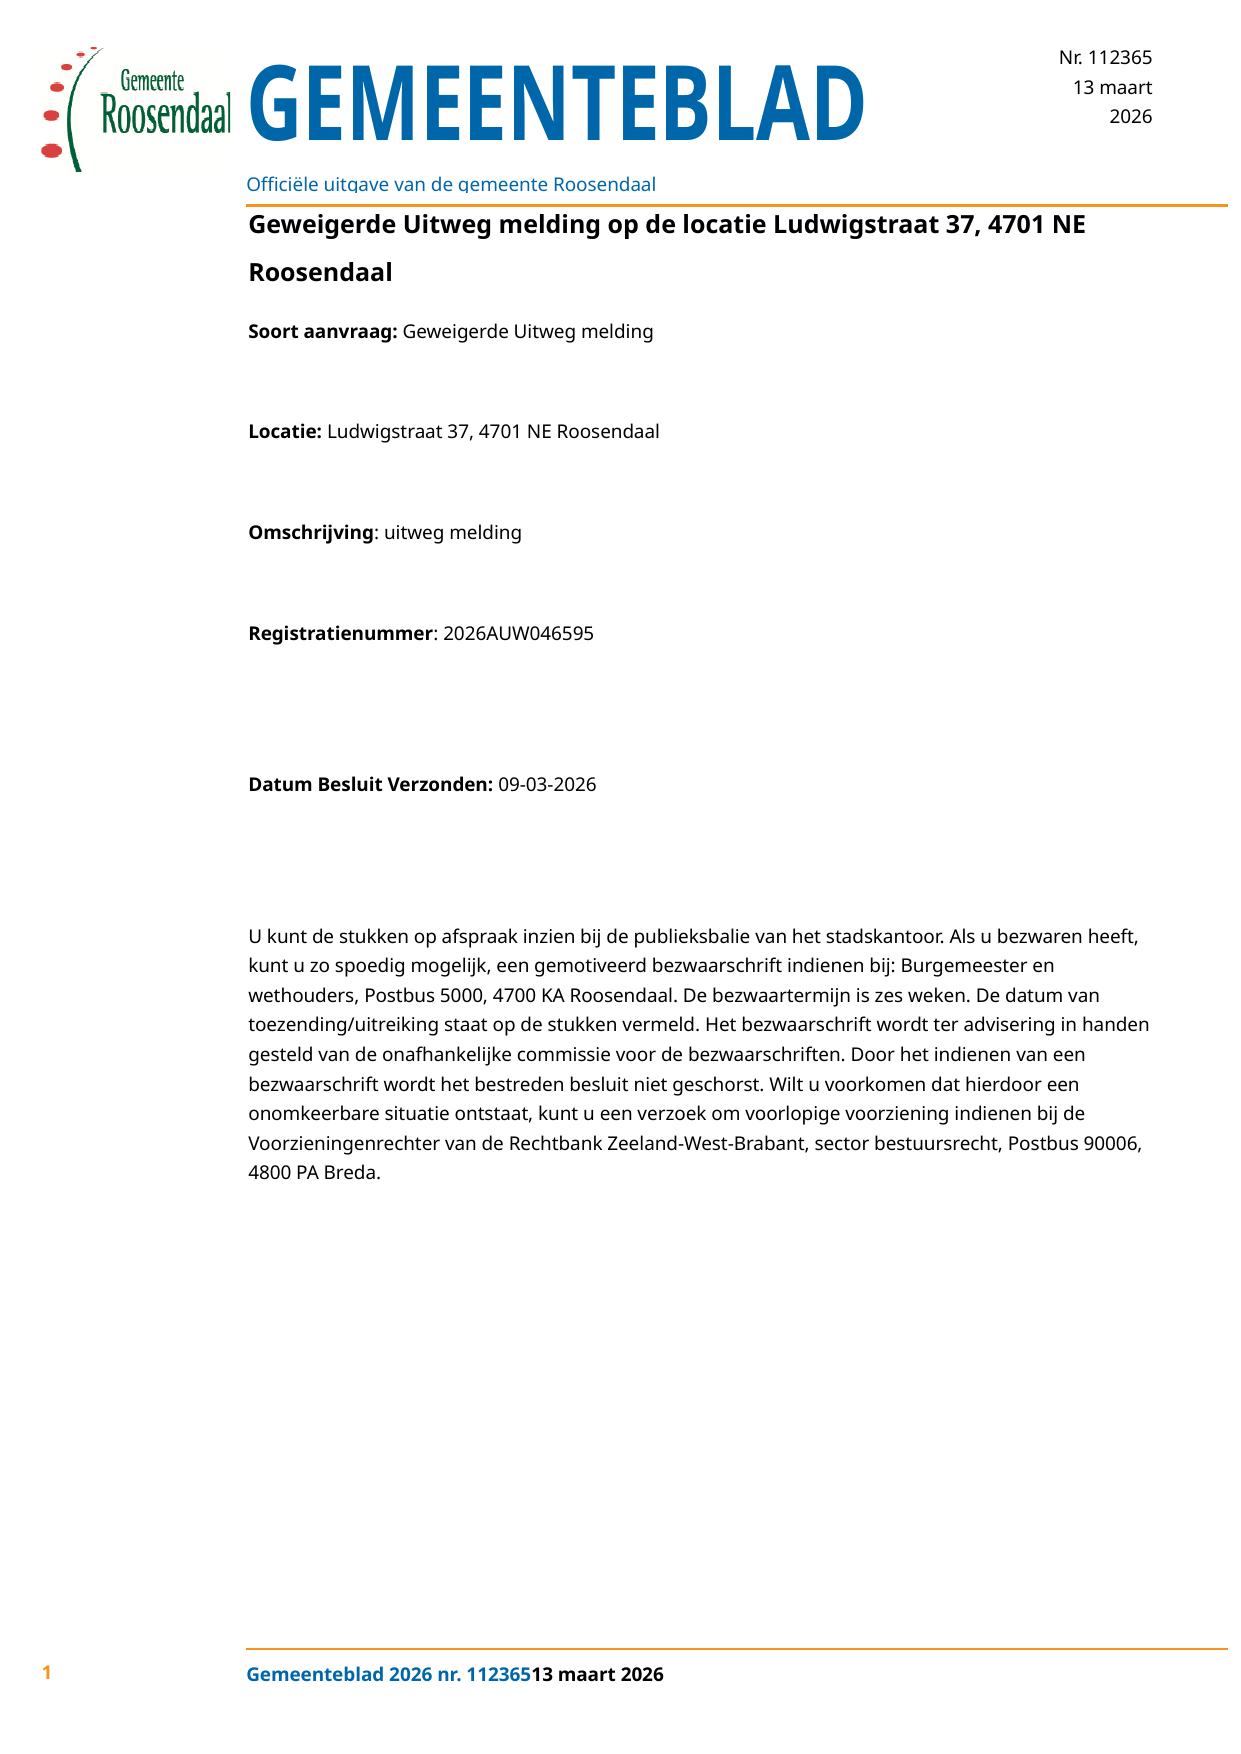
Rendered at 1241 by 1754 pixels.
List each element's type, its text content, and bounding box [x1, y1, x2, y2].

text Locatie: Ludwigstraat 37, 4701 NE Roosendaal [248, 419, 1152, 444]
text Geweigerde Uitweg melding op de locatie Ludwigstraat 37, 4701 NE Roosendaal [248, 207, 1152, 288]
text Soort aanvraag: Geweigerde Uitweg melding [248, 318, 1152, 344]
text Datum Besluit Verzonden: 09-03-2026 [248, 772, 1152, 797]
text Registratienummer: 2026AUW046595 [248, 620, 1152, 646]
picture [41, 47, 231, 172]
text Omschrijving: uitweg melding [248, 519, 1152, 545]
text U kunt de stukken op afspraak inzien bij de publieksbalie van het stadskantoor. Als u bezwaren heeft, kunt u zo spoedig mogelijk, een gemotiveerd bezwaarschrift indienen bij: Burgemeester en wethouders, Postbus 5000, 4700 KA Roosendaal. De bezwaartermijn is zes weken. De datum van toezending/uitreiking staat op de stukken vermeld. Het bezwaarschrift wordt ter advisering in handen gesteld van de onafhankelijke commissie voor de bezwaarschriften. Door het indienen van een bezwaarschrift wordt het bestreden besluit niet geschorst. Wilt u voorkomen dat hierdoor een onomkeerbare situatie ontstaat, kunt u een verzoek om voorlopige voorziening indienen bij de Voorzieningenrechter van de Rechtbank Zeeland-West-Brabant, sector bestuursrecht, Postbus 90006, 4800 PA Breda. [248, 923, 1152, 1185]
